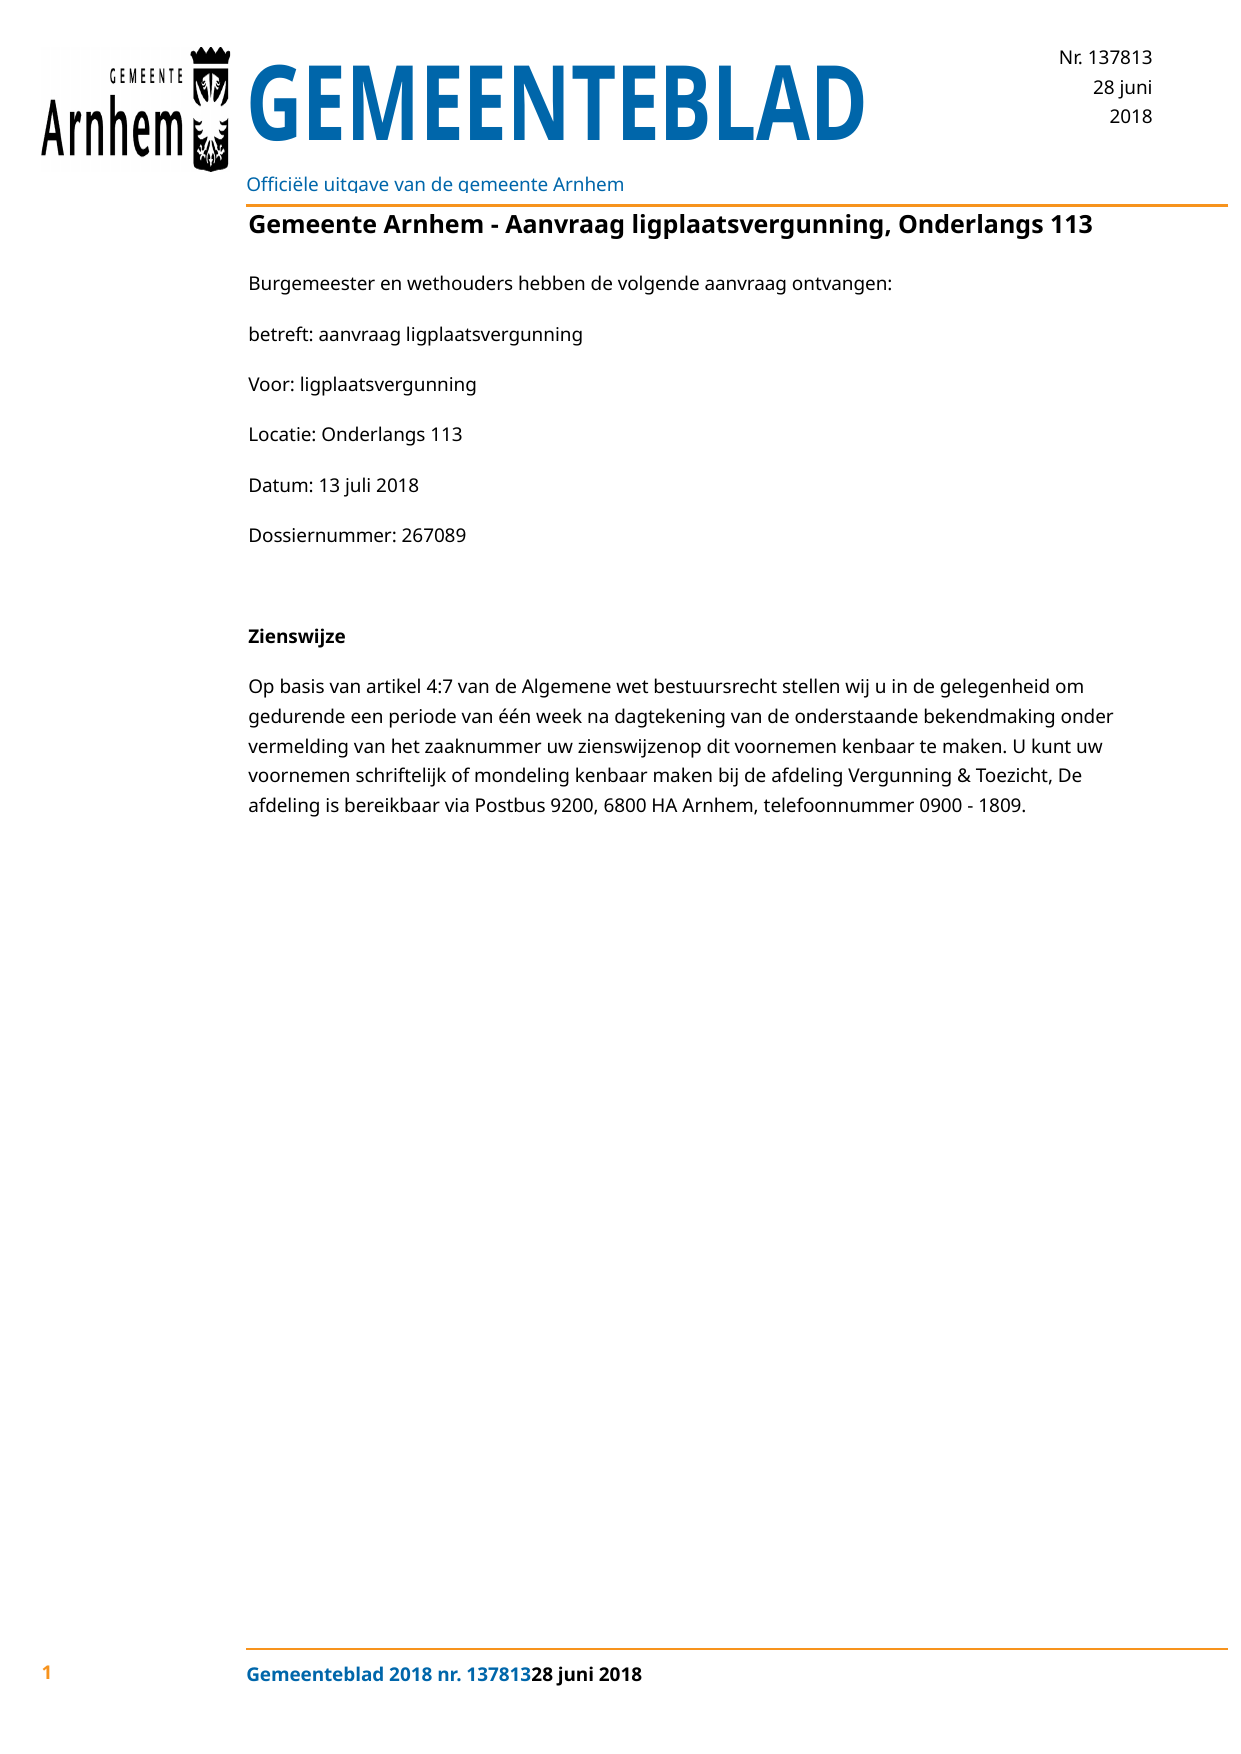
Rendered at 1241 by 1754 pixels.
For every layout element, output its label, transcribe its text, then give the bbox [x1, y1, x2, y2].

text Datum: 13 juli 2018 [248, 472, 1152, 498]
text Burgemeester en wethouders hebben de volgende aanvraag ontvangen: [248, 270, 1152, 296]
text Gemeente Arnhem - Aanvraag ligplaatsvergunning, Onderlangs 113 [248, 207, 1152, 241]
picture [41, 47, 231, 172]
text betreft: aanvraag ligplaatsvergunning [248, 321, 1152, 346]
text Voor: ligplaatsvergunning [248, 371, 1152, 397]
text Dossiernummer: 267089 [248, 522, 1152, 548]
text Zienswijze [248, 623, 1152, 649]
text Op basis van artikel 4:7 van de Algemene wet bestuursrecht stellen wij u in de gelegenheid om gedurende een periode van één week na dagtekening van de onderstaande bekendmaking onder vermelding van het zaaknummer uw zienswijzenop dit voornemen kenbaar te maken. U kunt uw voornemen schriftelijk of mondeling kenbaar maken bij de afdeling Vergunning & Toezicht, De afdeling is bereikbaar via Postbus 9200, 6800 HA Arnhem, telefoonnummer 0900 - 1809. [248, 674, 1152, 818]
text Locatie: Onderlangs 113 [248, 422, 1152, 447]
